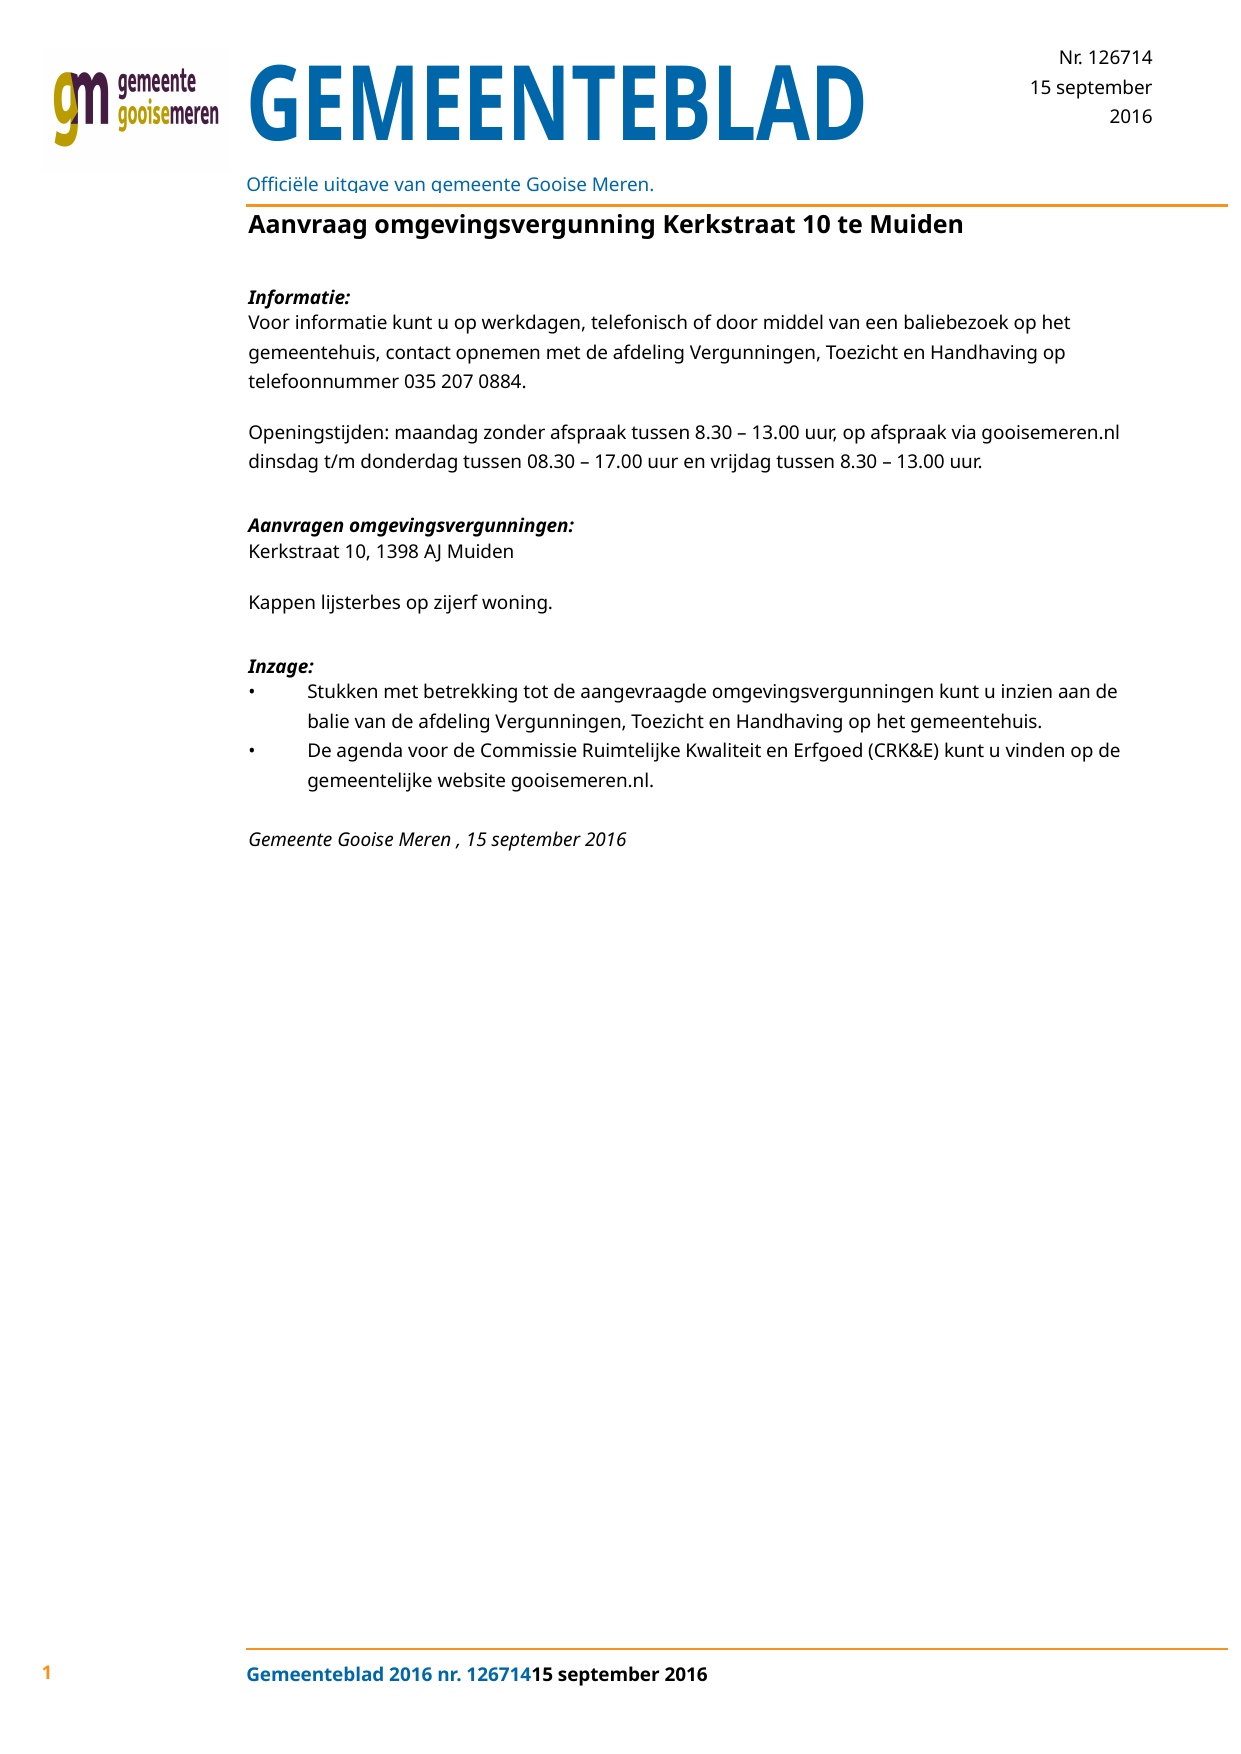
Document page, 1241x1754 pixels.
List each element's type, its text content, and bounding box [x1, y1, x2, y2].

picture [41, 47, 231, 172]
text Aanvraag omgevingsvergunning Kerkstraat 10 te Muiden [248, 207, 1152, 241]
text Voor informatie kunt u op werkdagen, telefonisch of door middel van een baliebezoek op het gemeentehuis, contact opnemen met de afdeling Vergunningen, Toezicht en Handhaving op telefoonnummer 035 207 0884. [248, 309, 1152, 394]
list De agenda voor de Commissie Ruimtelijke Kwaliteit en Erfgoed (CRK&E) kunt u vinden op de gemeentelijke website gooisemeren.nl. [248, 738, 1152, 793]
text Kappen lijsterbes op zijerf woning. [248, 589, 1152, 614]
text Aanvragen omgevingsvergunningen: [248, 513, 1152, 538]
text Gemeente Gooise Meren , 15 september 2016 [248, 826, 1152, 852]
text Inzage: [248, 653, 1152, 678]
text Kerkstraat 10, 1398 AJ Muiden [248, 538, 1152, 564]
list Stukken met betrekking tot de aangevraagde omgevingsvergunningen kunt u inzien aan de balie van de afdeling Vergunningen, Toezicht en Handhaving op het gemeentehuis. [248, 678, 1152, 734]
text Informatie: [248, 284, 1152, 309]
text Openingstijden: maandag zonder afspraak tussen 8.30 – 13.00 uur, op afspraak via gooisemeren.nl dinsdag t/m donderdag tussen 08.30 – 17.00 uur en vrijdag tussen 8.30 – 13.00 uur. [248, 419, 1152, 474]
